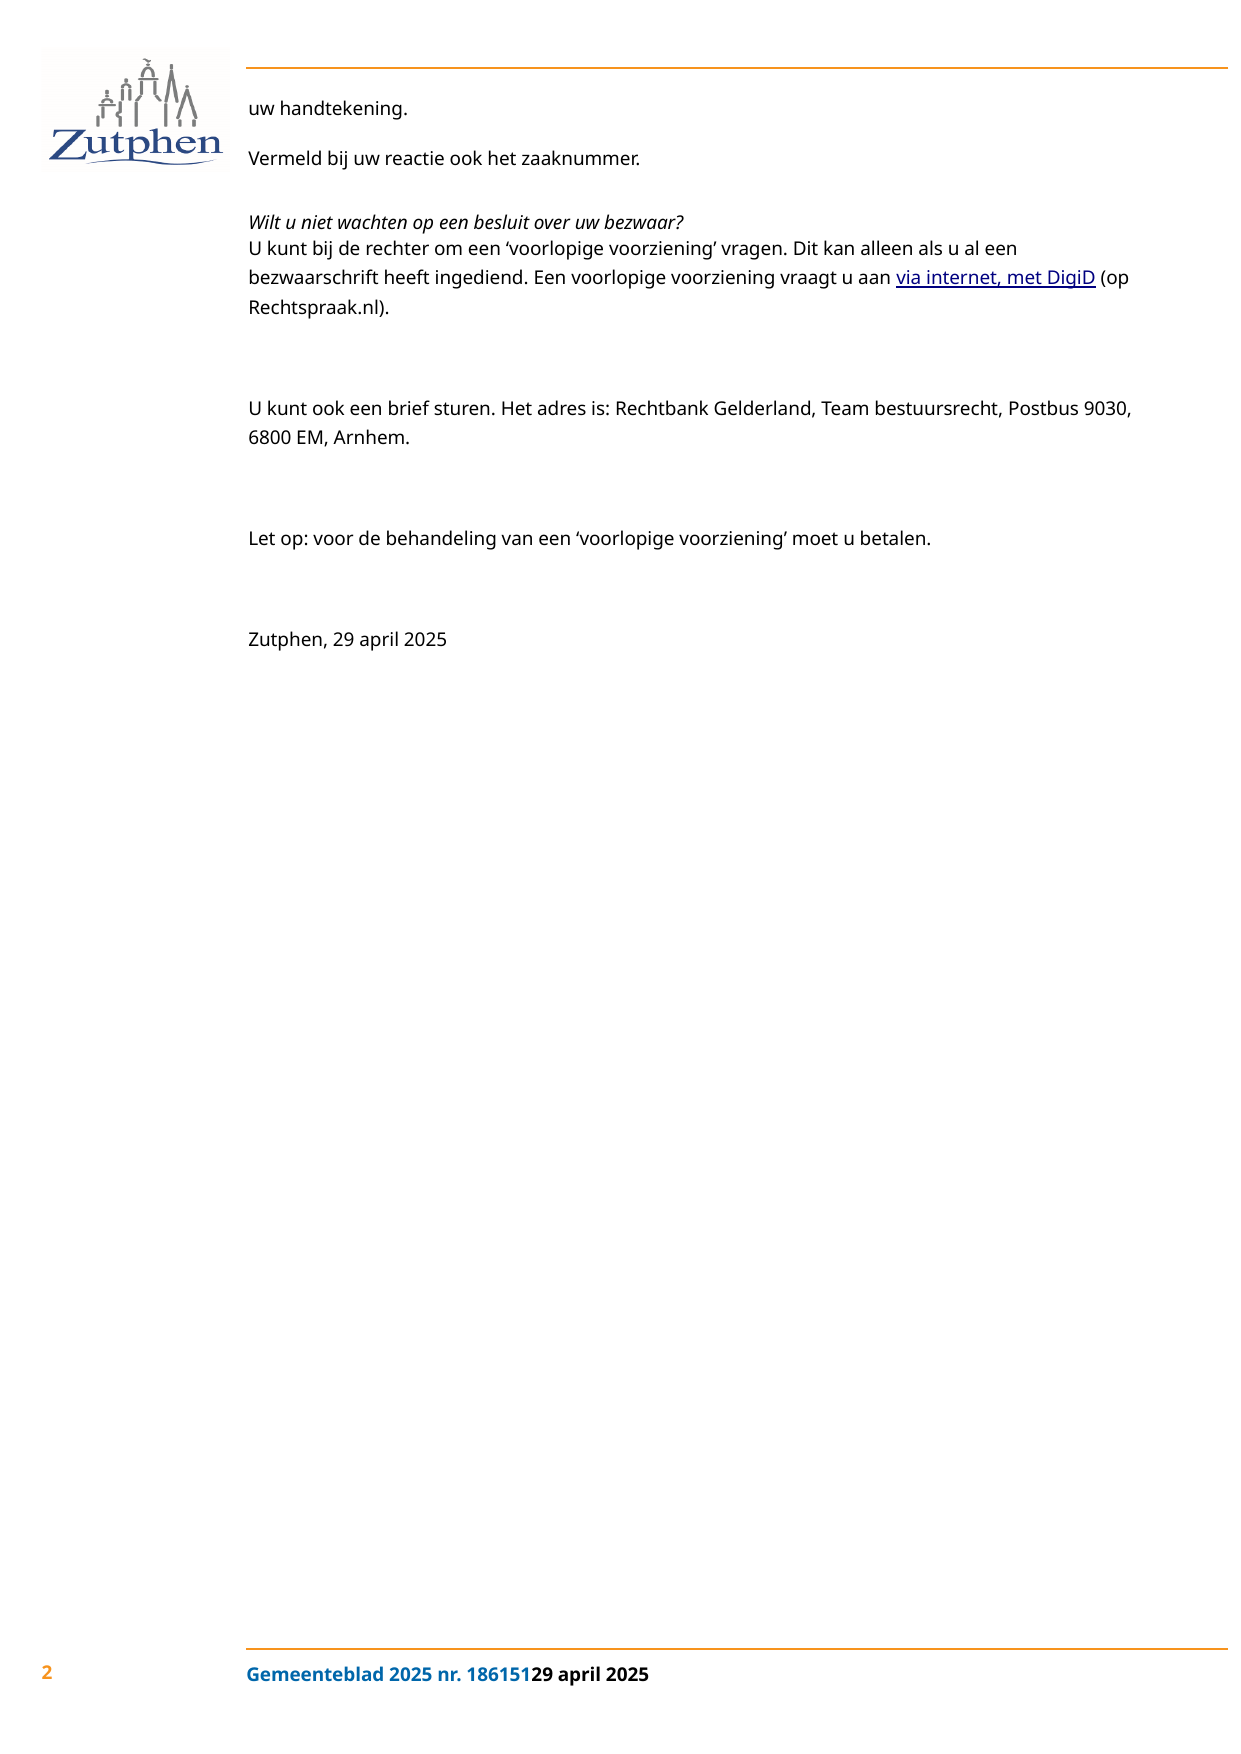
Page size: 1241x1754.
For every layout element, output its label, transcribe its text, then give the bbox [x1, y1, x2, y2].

text Let op: voor de behandeling van een ‘voorlopige voorziening’ moet u betalen. [248, 525, 1152, 551]
text U kunt bij de rechter om een ‘voorlopige voorziening’ vragen. Dit kan alleen als u al een bezwaarschrift heeft ingediend. Een voorlopige voorziening vraagt u aan via internet, met DigiD (op Rechtspraak.nl). [248, 235, 1152, 320]
text uw handtekening. [248, 95, 1152, 121]
text U kunt ook een brief sturen. Het adres is: Rechtbank Gelderland, Team bestuursrecht, Postbus 9030, 6800 EM, Arnhem. [248, 395, 1152, 450]
text Vermeld bij uw reactie ook het zaaknummer. [248, 145, 1152, 171]
picture [41, 47, 231, 172]
text Wilt u niet wachten op een besluit over uw bezwaar? [248, 209, 1152, 235]
text Zutphen, 29 april 2025 [248, 626, 1152, 652]
